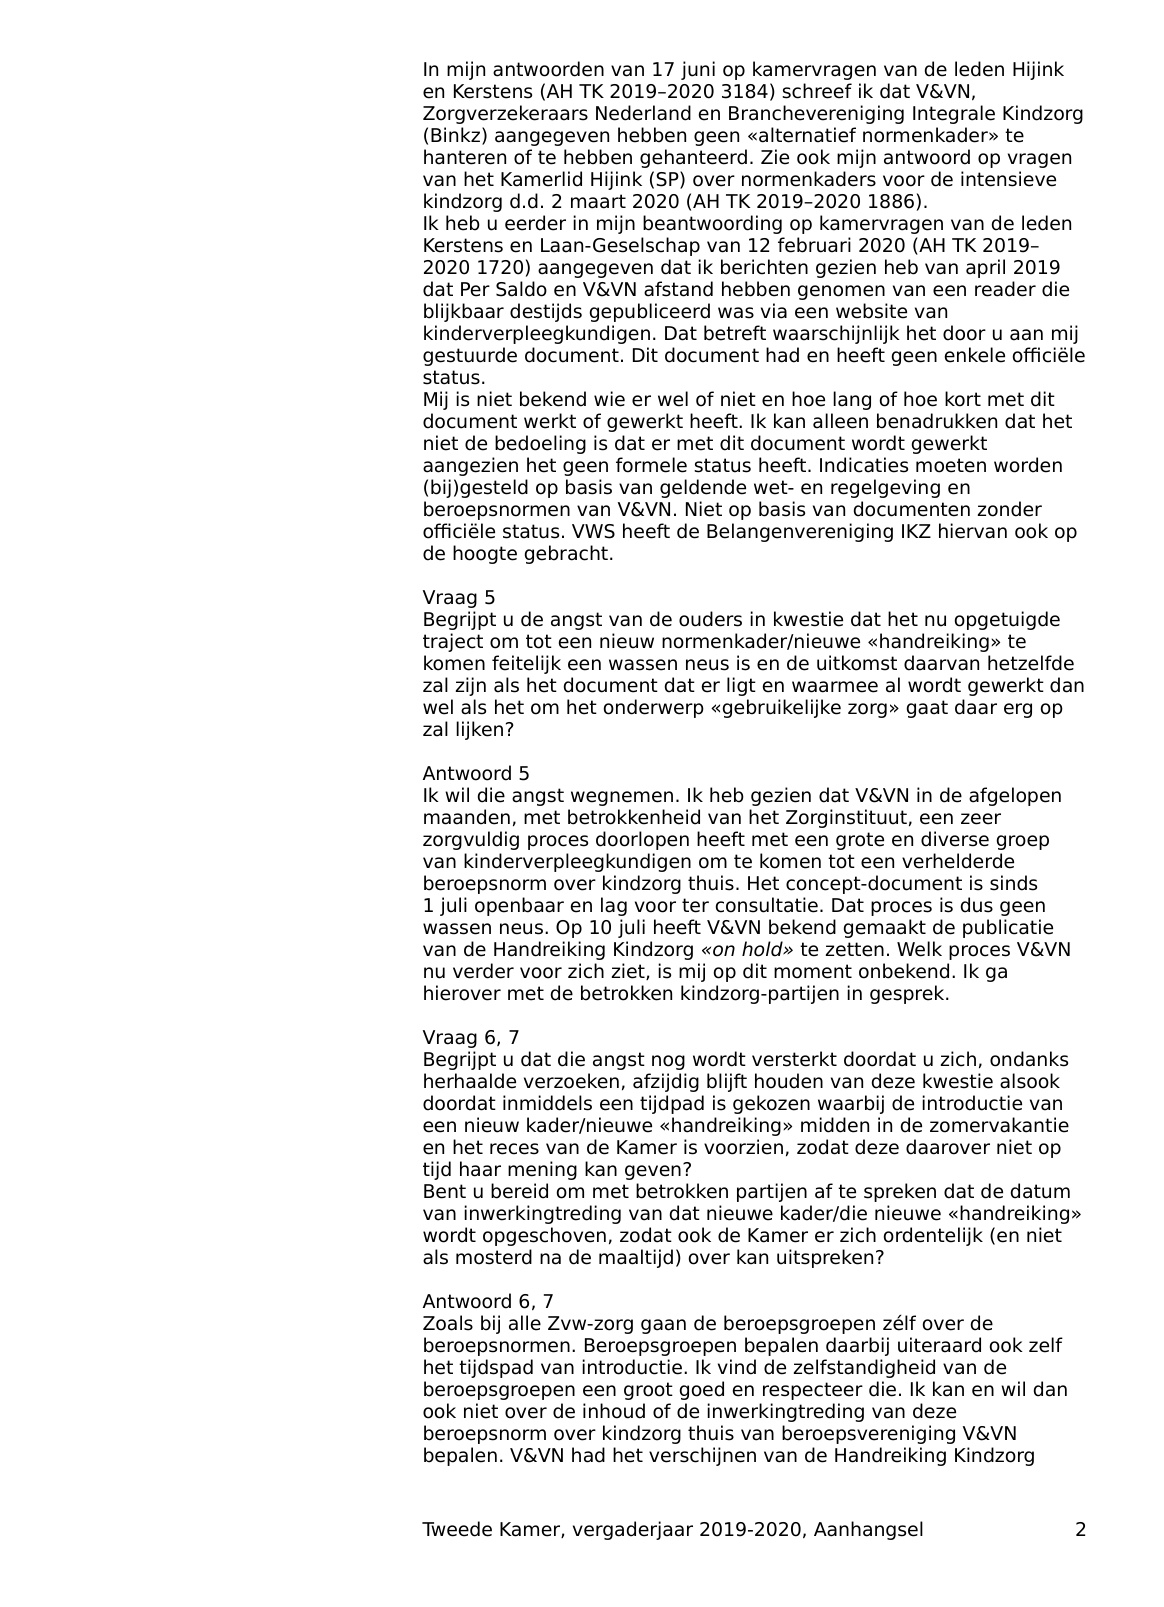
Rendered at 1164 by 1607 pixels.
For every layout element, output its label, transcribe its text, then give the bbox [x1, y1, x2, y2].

text Vraag 6, 7 [422, 1027, 1087, 1049]
text Bent u bereid om met betrokken partijen af te spreken dat de datum van inwerkingtreding van dat nieuwe kader/die nieuwe «handreiking» wordt opgeschoven, zodat ook de Kamer er zich ordentelijk (en niet als mosterd na de maaltijd) over kan uitspreken? [422, 1181, 1087, 1268]
text Ik heb u eerder in mijn beantwoording op kamervragen van de leden Kerstens en Laan-Geselschap van 12 februari 2020 (AH TK 2019–2020 1720) aangegeven dat ik berichten gezien heb van april 2019 dat Per Saldo en V&VN afstand hebben genomen van een reader die blijkbaar destijds gepubliceerd was via een website van kinderverpleegkundigen. Dat betreft waarschijnlijk het door u aan mij gestuurde document. Dit document had en heeft geen enkele officiële status. [422, 213, 1087, 389]
text Ik wil die angst wegnemen. Ik heb gezien dat V&VN in de afgelopen maanden, met betrokkenheid van het Zorginstituut, een zeer zorgvuldig proces doorlopen heeft met een grote en diverse groep van kinderverpleegkundigen om te komen tot een verhelderde beroepsnorm over kindzorg thuis. Het concept-document is sinds 1 juli openbaar en lag voor ter consultatie. Dat proces is dus geen wassen neus. Op 10 juli heeft V&VN bekend gemaakt de publicatie van de Handreiking Kindzorg «on hold» te zetten. Welk proces V&VN nu verder voor zich ziet, is mij op dit moment onbekend. Ik ga hierover met de betrokken kindzorg-partijen in gesprek. [422, 785, 1087, 1004]
text Zoals bij alle Zvw-zorg gaan de beroepsgroepen zélf over de beroepsnormen. Beroepsgroepen bepalen daarbij uiteraard ook zelf het tijdspad van introductie. Ik vind de zelfstandigheid van de beroepsgroepen een groot goed en respecteer die. Ik kan en wil dan ook niet over de inhoud of de inwerkingtreding van deze beroepsnorm over kindzorg thuis van beroepsvereniging V&VN bepalen. V&VN had het verschijnen van de Handreiking Kindzorg [422, 1313, 1087, 1467]
text Begrijpt u dat die angst nog wordt versterkt doordat u zich, ondanks herhaalde verzoeken, afzijdig blijft houden van deze kwestie alsook doordat inmiddels een tijdpad is gekozen waarbij de introductie van een nieuw kader/nieuwe «handreiking» midden in de zomervakantie en het reces van de Kamer is voorzien, zodat deze daarover niet op tijd haar mening kan geven? [422, 1049, 1087, 1181]
text Begrijpt u de angst van de ouders in kwestie dat het nu opgetuigde traject om tot een nieuw normenkader/nieuwe «handreiking» te komen feitelijk een wassen neus is en de uitkomst daarvan hetzelfde zal zijn als het document dat er ligt en waarmee al wordt gewerkt dan wel als het om het onderwerp «gebruikelijke zorg» gaat daar erg op zal lijken? [422, 609, 1087, 741]
text Vraag 5 [422, 587, 1087, 609]
text In mijn antwoorden van 17 juni op kamervragen van de leden Hijink en Kerstens (AH TK 2019–2020 3184) schreef ik dat V&VN, Zorgverzekeraars Nederland en Branchevereniging Integrale Kindzorg (Binkz) aangegeven hebben geen «alternatief normenkader» te hanteren of te hebben gehanteerd. Zie ook mijn antwoord op vragen van het Kamerlid Hijink (SP) over normenkaders voor de intensieve kindzorg d.d. 2 maart 2020 (AH TK 2019–2020 1886). [422, 59, 1087, 213]
text Mij is niet bekend wie er wel of niet en hoe lang of hoe kort met dit document werkt of gewerkt heeft. Ik kan alleen benadrukken dat het niet de bedoeling is dat er met dit document wordt gewerkt aangezien het geen formele status heeft. Indicaties moeten worden (bij)gesteld op basis van geldende wet- en regelgeving en beroepsnormen van V&VN. Niet op basis van documenten zonder officiële status. VWS heeft de Belangenvereniging IKZ hiervan ook op de hoogte gebracht. [422, 389, 1087, 564]
text Antwoord 5 [422, 763, 1087, 785]
text Antwoord 6, 7 [422, 1291, 1087, 1313]
